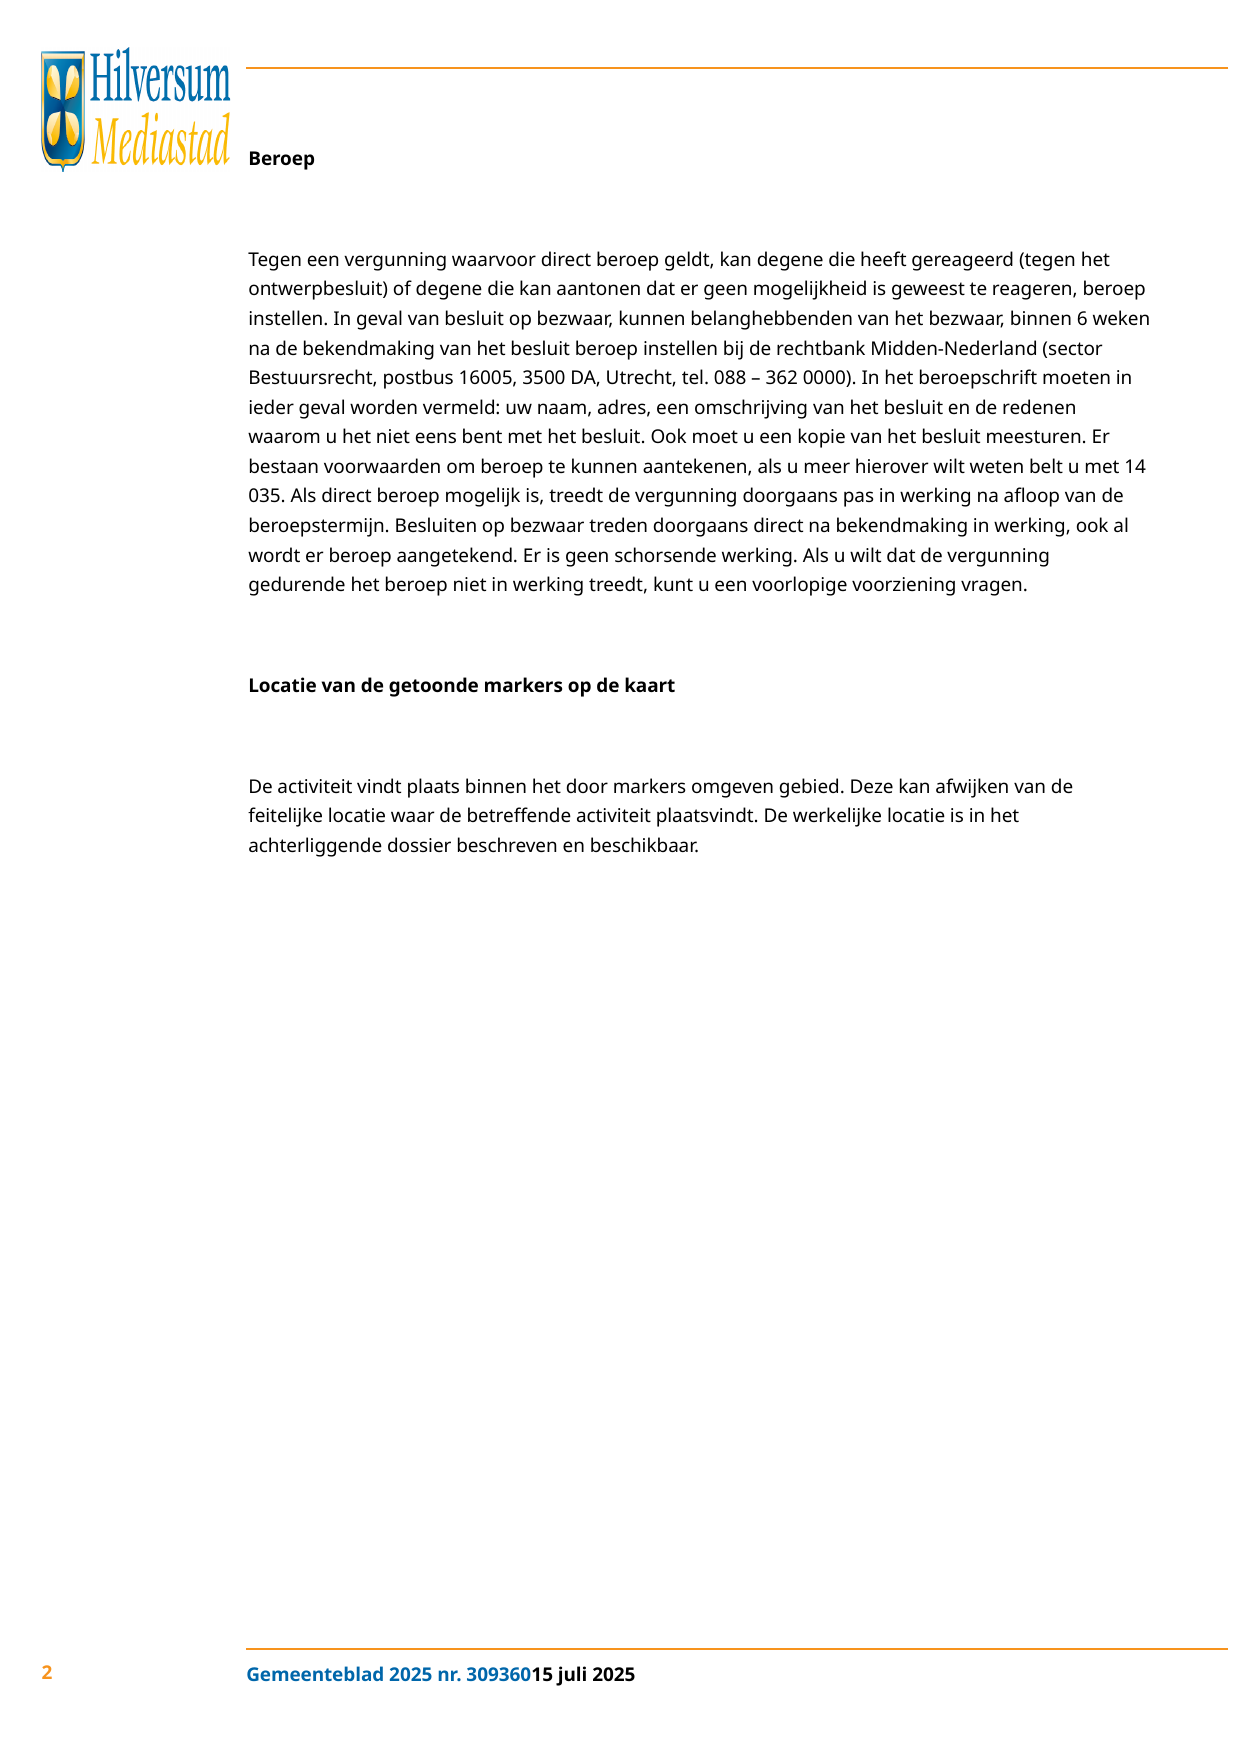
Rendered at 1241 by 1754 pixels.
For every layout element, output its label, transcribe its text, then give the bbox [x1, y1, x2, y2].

text Locatie van de getoonde markers op de kaart [248, 672, 1152, 698]
text Beroep [248, 145, 1152, 171]
text Tegen een vergunning waarvoor direct beroep geldt, kan degene die heeft gereageerd (tegen het ontwerpbesluit) of degene die kan aantonen dat er geen mogelijkheid is geweest te reageren, beroep instellen. In geval van besluit op bezwaar, kunnen belanghebbenden van het bezwaar, binnen 6 weken na de bekendmaking van het besluit beroep instellen bij de rechtbank Midden-Nederland (sector Bestuursrecht, postbus 16005, 3500 DA, Utrecht, tel. 088 – 362 0000). In het beroepschrift moeten in ieder geval worden vermeld: uw naam, adres, een omschrijving van het besluit en de redenen waarom u het niet eens bent met het besluit. Ook moet u een kopie van het besluit meesturen. Er bestaan voorwaarden om beroep te kunnen aantekenen, als u meer hierover wilt weten belt u met 14 035. Als direct beroep mogelijk is, treedt de vergunning doorgaans pas in werking na afloop van de beroepstermijn. Besluiten op bezwaar treden doorgaans direct na bekendmaking in werking, ook al wordt er beroep aangetekend. Er is geen schorsende werking. Als u wilt dat de vergunning gedurende het beroep niet in werking treedt, kunt u een voorlopige voorziening vragen. [248, 246, 1152, 597]
picture [41, 47, 231, 172]
text De activiteit vindt plaats binnen het door markers omgeven gebied. Deze kan afwijken van de feitelijke locatie waar de betreffende activiteit plaatsvindt. De werkelijke locatie is in het achterliggende dossier beschreven en beschikbaar. [248, 773, 1152, 858]
